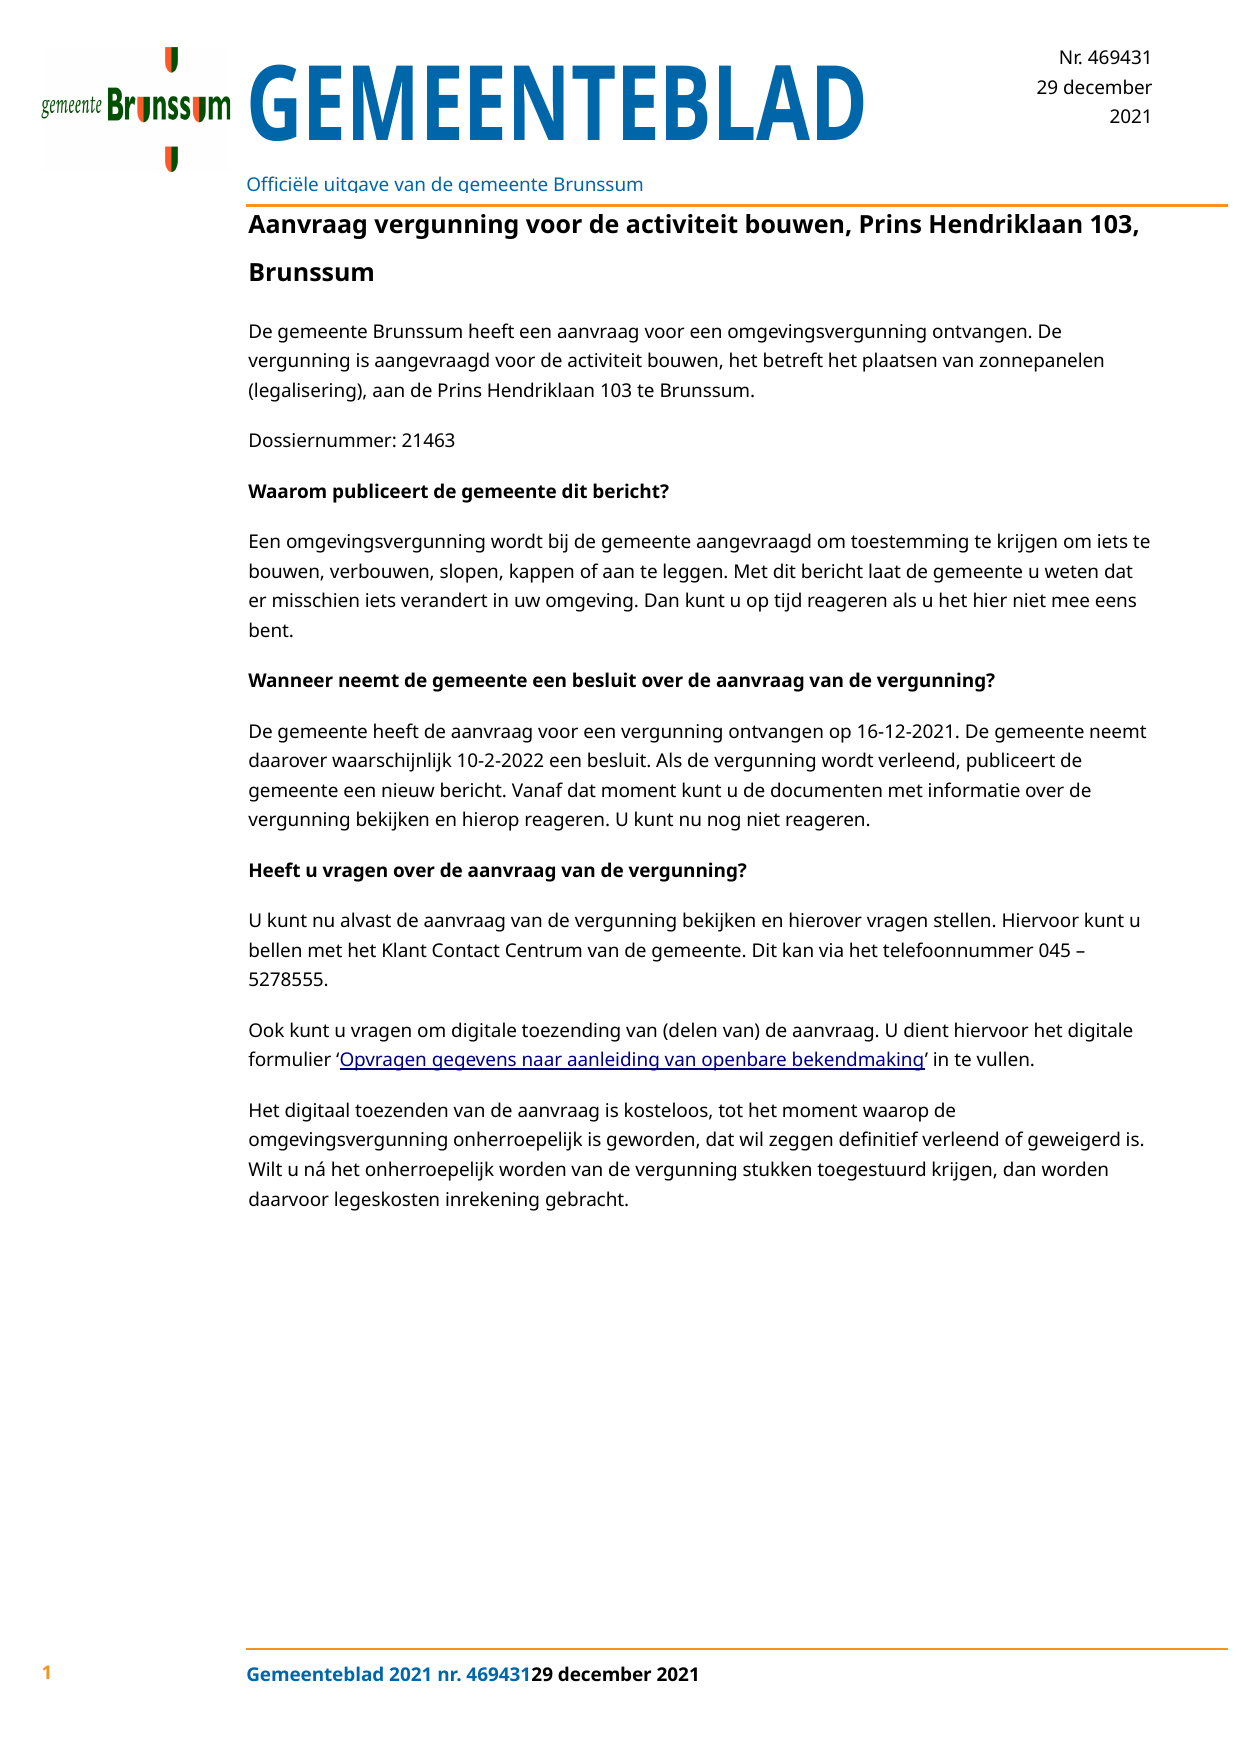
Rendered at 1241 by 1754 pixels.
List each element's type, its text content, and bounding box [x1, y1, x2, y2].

text Het digitaal toezenden van de aanvraag is kosteloos, tot het moment waarop de omgevingsvergunning onherroepelijk is geworden, dat wil zeggen definitief verleend of geweigerd is. Wilt u ná het onherroepelijk worden van de vergunning stukken toegestuurd krijgen, dan worden daarvoor legeskosten inrekening gebracht. [248, 1097, 1152, 1212]
text De gemeente heeft de aanvraag voor een vergunning ontvangen op 16-12-2021. De gemeente neemt daarover waarschijnlijk 10-2-2022 een besluit. Als de vergunning wordt verleend, publiceert de gemeente een nieuw bericht. Vanaf dat moment kunt u de documenten met informatie over de vergunning bekijken en hierop reageren. U kunt nu nog niet reageren. [248, 718, 1152, 832]
text U kunt nu alvast de aanvraag van de vergunning bekijken en hierover vragen stellen. Hiervoor kunt u bellen met het Klant Contact Centrum van de gemeente. Dit kan via het telefoonnummer 045 – 5278555. [248, 907, 1152, 992]
text Wanneer neemt de gemeente een besluit over de aanvraag van de vergunning? [248, 667, 1152, 693]
text Een omgevingsvergunning wordt bij de gemeente aangevraagd om toestemming te krijgen om iets te bouwen, verbouwen, slopen, kappen of aan te leggen. Met dit bericht laat de gemeente u weten dat er misschien iets verandert in uw omgeving. Dan kunt u op tijd reageren als u het hier niet mee eens bent. [248, 528, 1152, 643]
text Aanvraag vergunning voor de activiteit bouwen, Prins Hendriklaan 103, Brunssum [248, 207, 1152, 288]
text Dossiernummer: 21463 [248, 427, 1152, 453]
text De gemeente Brunssum heeft een aanvraag voor een omgevingsvergunning ontvangen. De vergunning is aangevraagd voor de activiteit bouwen, het betreft het plaatsen van zonnepanelen (legalisering), aan de Prins Hendriklaan 103 te Brunssum. [248, 318, 1152, 403]
picture [41, 47, 231, 172]
text Waarom publiceert de gemeente dit bericht? [248, 478, 1152, 504]
text Heeft u vragen over de aanvraag van de vergunning? [248, 857, 1152, 883]
text Ook kunt u vragen om digitale toezending van (delen van) de aanvraag. U dient hiervoor het digitale formulier ‘Opvragen gegevens naar aanleiding van openbare bekendmaking’ in te vullen. [248, 1017, 1152, 1072]
